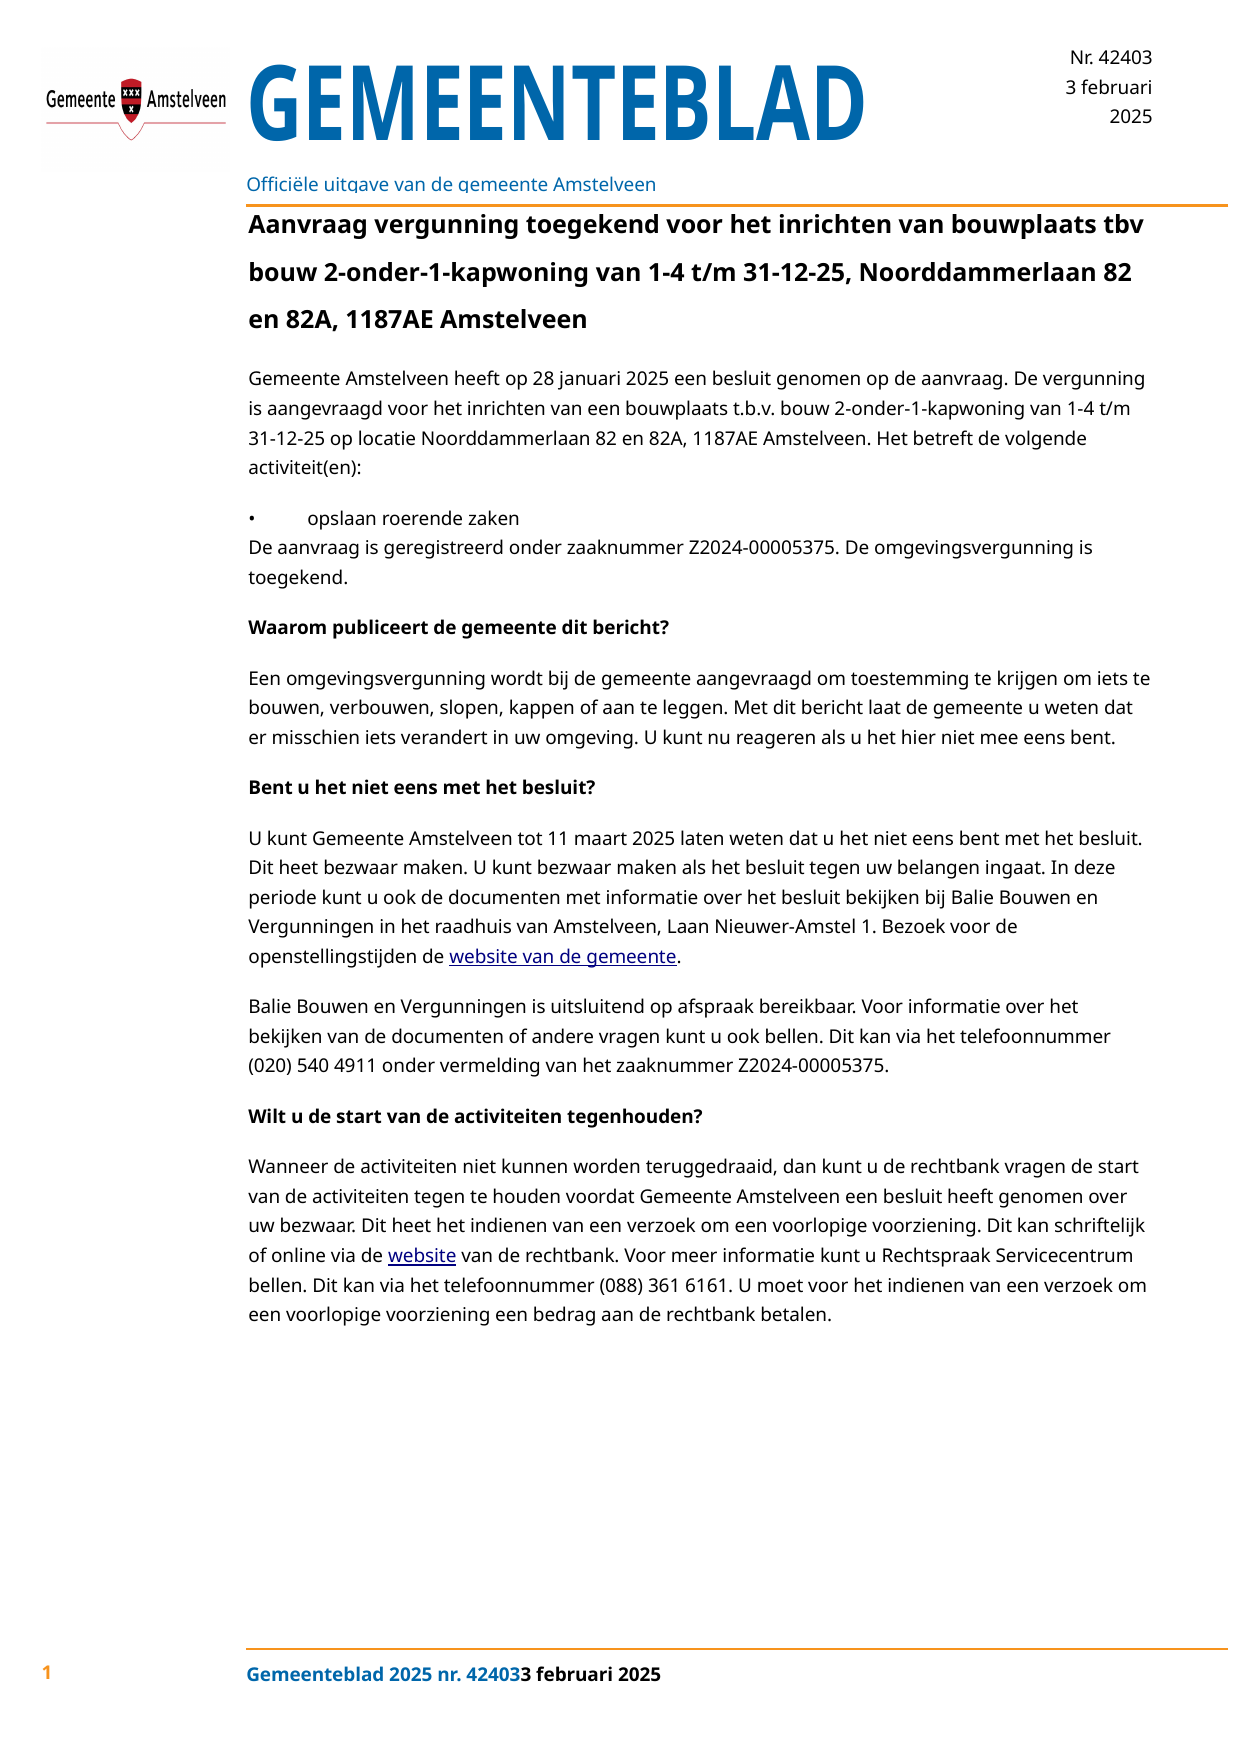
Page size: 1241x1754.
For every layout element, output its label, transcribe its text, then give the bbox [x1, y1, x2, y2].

text Waarom publiceert de gemeente dit bericht? [248, 614, 1152, 640]
text Bent u het niet eens met het besluit? [248, 774, 1152, 800]
list opslaan roerende zaken [248, 505, 1152, 530]
text Gemeente Amstelveen heeft op 28 januari 2025 een besluit genomen op de aanvraag. De vergunning is aangevraagd voor het inrichten van een bouwplaats t.b.v. bouw 2-onder-1-kapwoning van 1-4 t/m 31-12-25 op locatie Noorddammerlaan 82 en 82A, 1187AE Amstelveen. Het betreft de volgende activiteit(en): [248, 366, 1152, 480]
text Wilt u de start van de activiteiten tegenhouden? [248, 1103, 1152, 1129]
picture [41, 47, 231, 172]
text Wanneer de activiteiten niet kunnen worden teruggedraaid, dan kunt u de rechtbank vragen de start van de activiteiten tegen te houden voordat Gemeente Amstelveen een besluit heeft genomen over uw bezwaar. Dit heet het indienen van een verzoek om een voorlopige voorziening. Dit kan schriftelijk of online via de website van de rechtbank. Voor meer informatie kunt u Rechtspraak Servicecentrum bellen. Dit kan via het telefoonnummer (088) 361 6161. U moet voor het indienen van een verzoek om een voorlopige voorziening een bedrag aan de rechtbank betalen. [248, 1153, 1152, 1327]
text Een omgevingsvergunning wordt bij de gemeente aangevraagd om toestemming te krijgen om iets te bouwen, verbouwen, slopen, kappen of aan te leggen. Met dit bericht laat de gemeente u weten dat er misschien iets verandert in uw omgeving. U kunt nu reageren als u het hier niet mee eens bent. [248, 665, 1152, 749]
text U kunt Gemeente Amstelveen tot 11 maart 2025 laten weten dat u het niet eens bent met het besluit. Dit heet bezwaar maken. U kunt bezwaar maken als het besluit tegen uw belangen ingaat. In deze periode kunt u ook de documenten met informatie over het besluit bekijken bij Balie Bouwen en Vergunningen in het raadhuis van Amstelveen, Laan Nieuwer-Amstel 1. Bezoek voor de openstellingstijden de website van de gemeente. [248, 825, 1152, 969]
text Balie Bouwen en Vergunningen is uitsluitend op afspraak bereikbaar. Voor informatie over het bekijken van de documenten of andere vragen kunt u ook bellen. Dit kan via het telefoonnummer (020) 540 4911 onder vermelding van het zaaknummer Z2024-00005375. [248, 993, 1152, 1078]
text Aanvraag vergunning toegekend voor het inrichten van bouwplaats tbv bouw 2-onder-1-kapwoning van 1-4 t/m 31-12-25, Noorddammerlaan 82 en 82A, 1187AE Amstelveen [248, 207, 1152, 336]
text De aanvraag is geregistreerd onder zaaknummer Z2024-00005375. De omgevingsvergunning is toegekend. [248, 534, 1152, 589]
